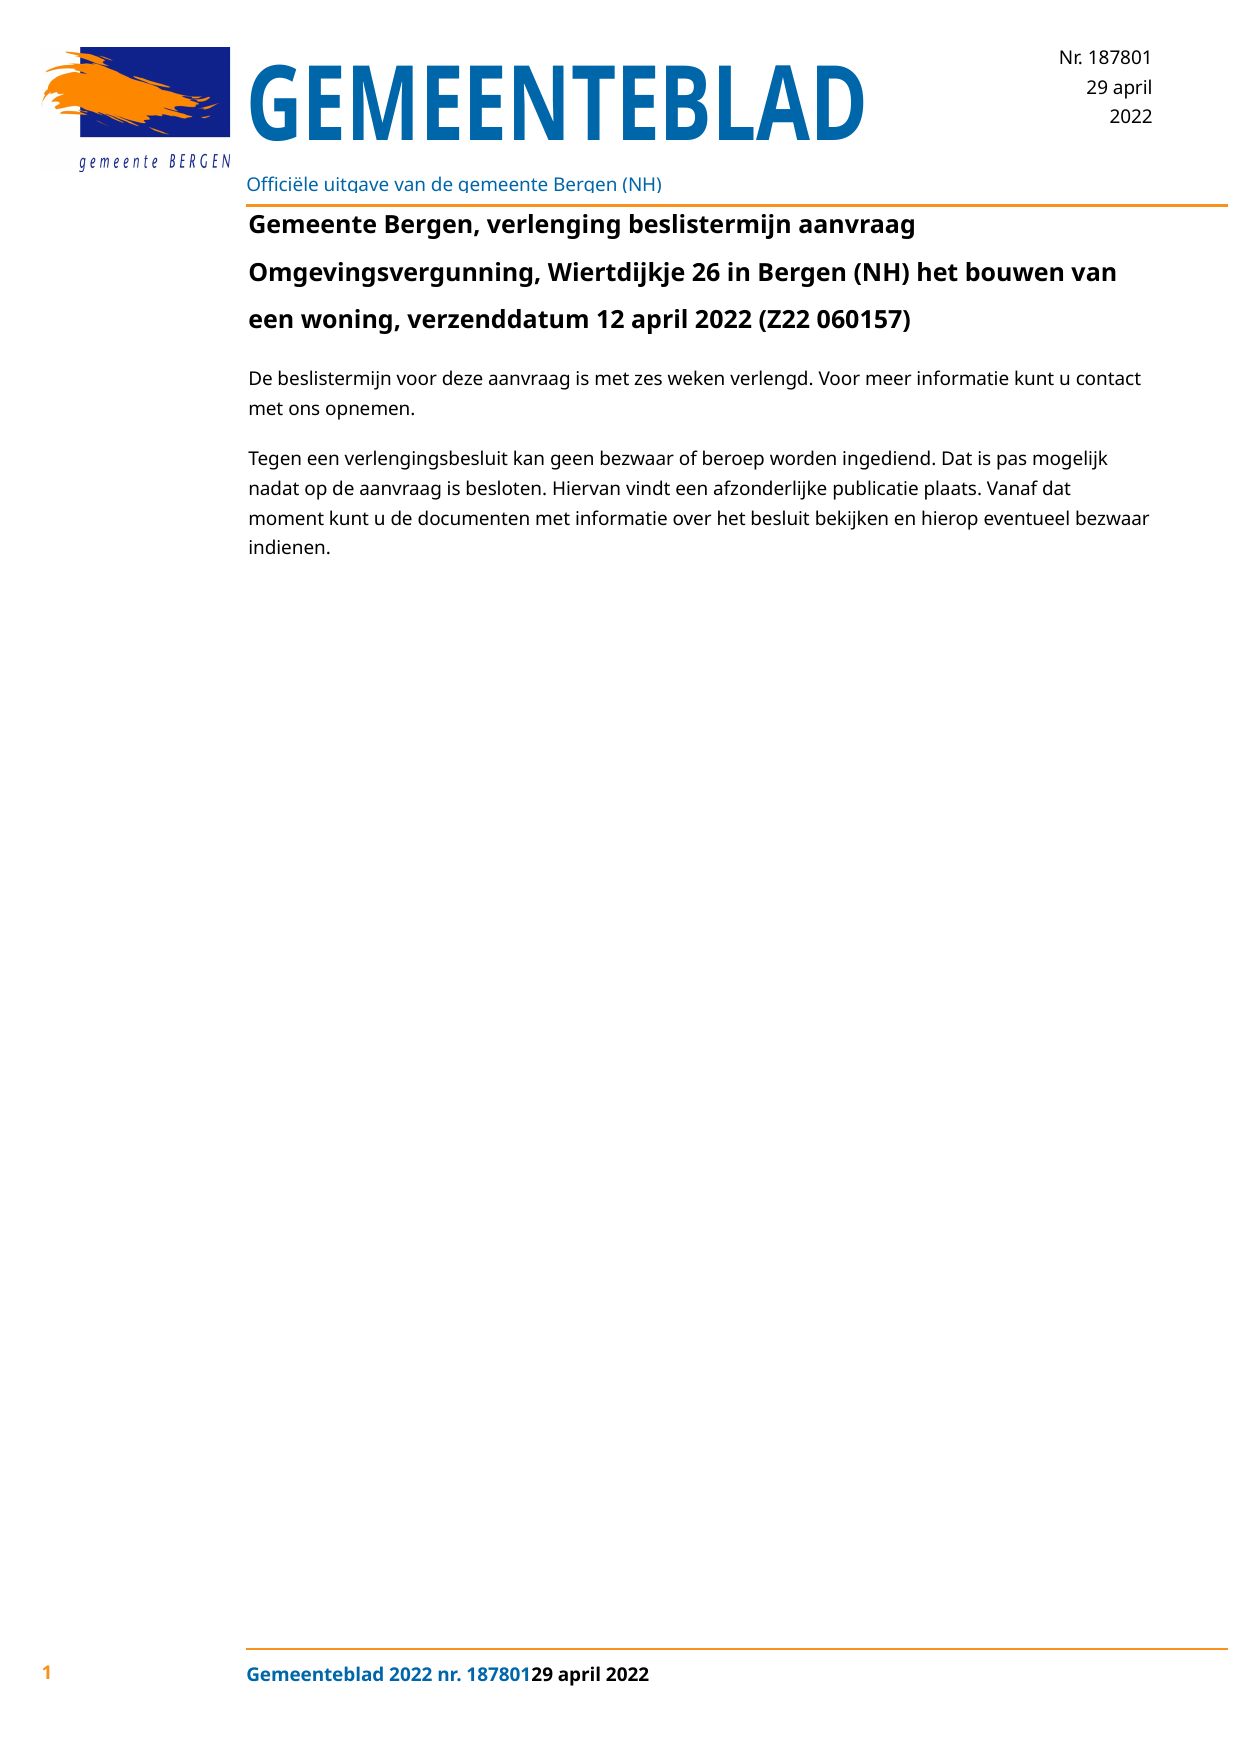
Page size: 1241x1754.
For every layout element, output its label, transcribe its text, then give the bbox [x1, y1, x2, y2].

text Gemeente Bergen, verlenging beslistermijn aanvraag Omgevingsvergunning, Wiertdijkje 26 in Bergen (NH) het bouwen van een woning, verzenddatum 12 april 2022 (Z22 060157) [248, 207, 1152, 336]
text De beslistermijn voor deze aanvraag is met zes weken verlengd. Voor meer informatie kunt u contact met ons opnemen. [248, 366, 1152, 421]
picture [41, 47, 231, 172]
text Tegen een verlengingsbesluit kan geen bezwaar of beroep worden ingediend. Dat is pas mogelijk nadat op de aanvraag is besloten. Hiervan vindt een afzonderlijke publicatie plaats. Vanaf dat moment kunt u de documenten met informatie over het besluit bekijken en hierop eventueel bezwaar indienen. [248, 446, 1152, 560]
